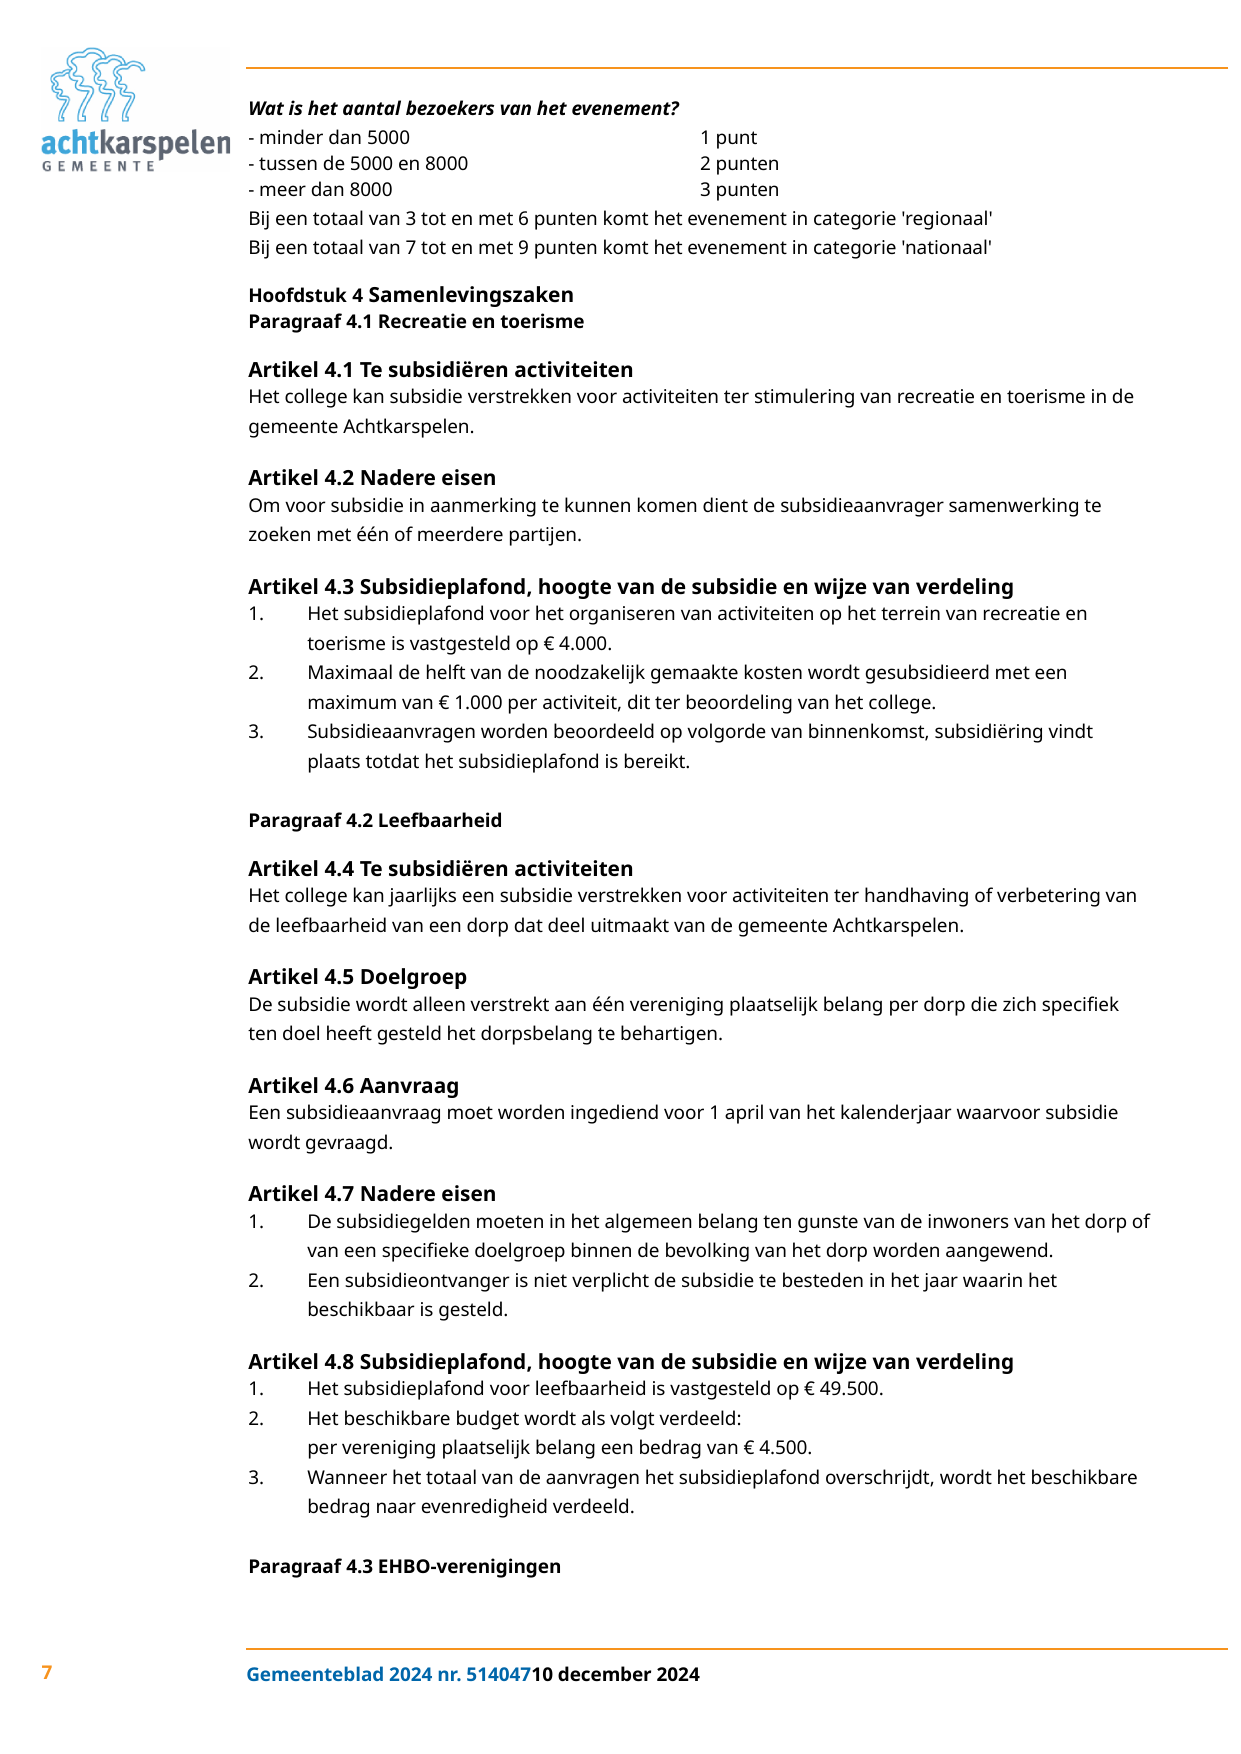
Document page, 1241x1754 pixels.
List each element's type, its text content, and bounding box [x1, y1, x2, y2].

list per vereniging plaatselijk belang een bedrag van € 4.500. [248, 1434, 1152, 1460]
text Artikel 4.6 Aanvraag [248, 1071, 1152, 1099]
list Maximaal de helft van de noodzakelijk gemaakte kosten wordt gesubsidieerd met een maximum van € 1.000 per activiteit, dit ter beoordeling van het college. [248, 659, 1152, 715]
text Paragraaf 4.2 Leefbaarheid [248, 807, 1152, 833]
list Een subsidieontvanger is niet verplicht de subsidie te besteden in het jaar waarin het beschikbaar is gesteld. [248, 1267, 1152, 1322]
text De subsidie wordt alleen verstrekt aan één vereniging plaatselijk belang per dorp die zich specifiek ten doel heeft gesteld het dorpsbelang te behartigen. [248, 991, 1152, 1046]
text Paragraaf 4.3 EHBO-verenigingen [248, 1553, 1152, 1579]
text Een subsidieaanvraag moet worden ingediend voor 1 april van het kalenderjaar waarvoor subsidie wordt gevraagd. [248, 1099, 1152, 1155]
table_cell - meer dan 8000 [248, 176, 700, 202]
table_header 1 punt [700, 125, 1152, 150]
table_cell 2 punten [700, 150, 1152, 176]
text Artikel 4.4 Te subsidiëren activiteiten [248, 854, 1152, 882]
list Wanneer het totaal van de aanvragen het subsidieplafond overschrijdt, wordt het beschikbare bedrag naar evenredigheid verdeeld. [248, 1464, 1152, 1519]
text Artikel 4.7 Nadere eisen [248, 1179, 1152, 1208]
text Artikel 4.5 Doelgroep [248, 962, 1152, 991]
list Het subsidieplafond voor het organiseren van activiteiten op het terrein van recreatie en toerisme is vastgesteld op € 4.000. [248, 600, 1152, 656]
text Hoofdstuk 4 Samenlevingszaken [248, 280, 1152, 308]
text Bij een totaal van 3 tot en met 6 punten komt het evenement in categorie 'regionaal' [248, 205, 1152, 231]
text Het college kan subsidie verstrekken voor activiteiten ter stimulering van recreatie en toerisme in de gemeente Achtkarspelen. [248, 383, 1152, 439]
text Artikel 4.8 Subsidieplafond, hoogte van de subsidie en wijze van verdeling [248, 1347, 1152, 1375]
text Het college kan jaarlijks een subsidie verstrekken voor activiteiten ter handhaving of verbetering van de leefbaarheid van een dorp dat deel uitmaakt van de gemeente Achtkarspelen. [248, 882, 1152, 938]
text Wat is het aantal bezoekers van het evenement? [248, 95, 1152, 121]
picture [41, 47, 231, 172]
table_cell - tussen de 5000 en 8000 [248, 150, 700, 176]
table_header - minder dan 5000 [248, 125, 700, 150]
list Het subsidieplafond voor leefbaarheid is vastgesteld op € 49.500. [248, 1375, 1152, 1401]
list Subsidieaanvragen worden beoordeeld op volgorde van binnenkomst, subsidiëring vindt plaats totdat het subsidieplafond is bereikt. [248, 719, 1152, 774]
table_cell 3 punten [700, 176, 1152, 202]
list Het beschikbare budget wordt als volgt verdeeld: [248, 1405, 1152, 1431]
list De subsidiegelden moeten in het algemeen belang ten gunste van de inwoners van het dorp of van een specifieke doelgroep binnen de bevolking van het dorp worden aangewend. [248, 1208, 1152, 1263]
text Om voor subsidie in aanmerking te kunnen komen dient de subsidieaanvrager samenwerking te zoeken met één of meerdere partijen. [248, 492, 1152, 547]
text Paragraaf 4.1 Recreatie en toerisme [248, 308, 1152, 334]
text Artikel 4.3 Subsidieplafond, hoogte van de subsidie en wijze van verdeling [248, 572, 1152, 600]
text Artikel 4.2 Nadere eisen [248, 463, 1152, 492]
text Artikel 4.1 Te subsidiëren activiteiten [248, 355, 1152, 383]
text Bij een totaal van 7 tot en met 9 punten komt het evenement in categorie 'nationaal' [248, 234, 1152, 260]
